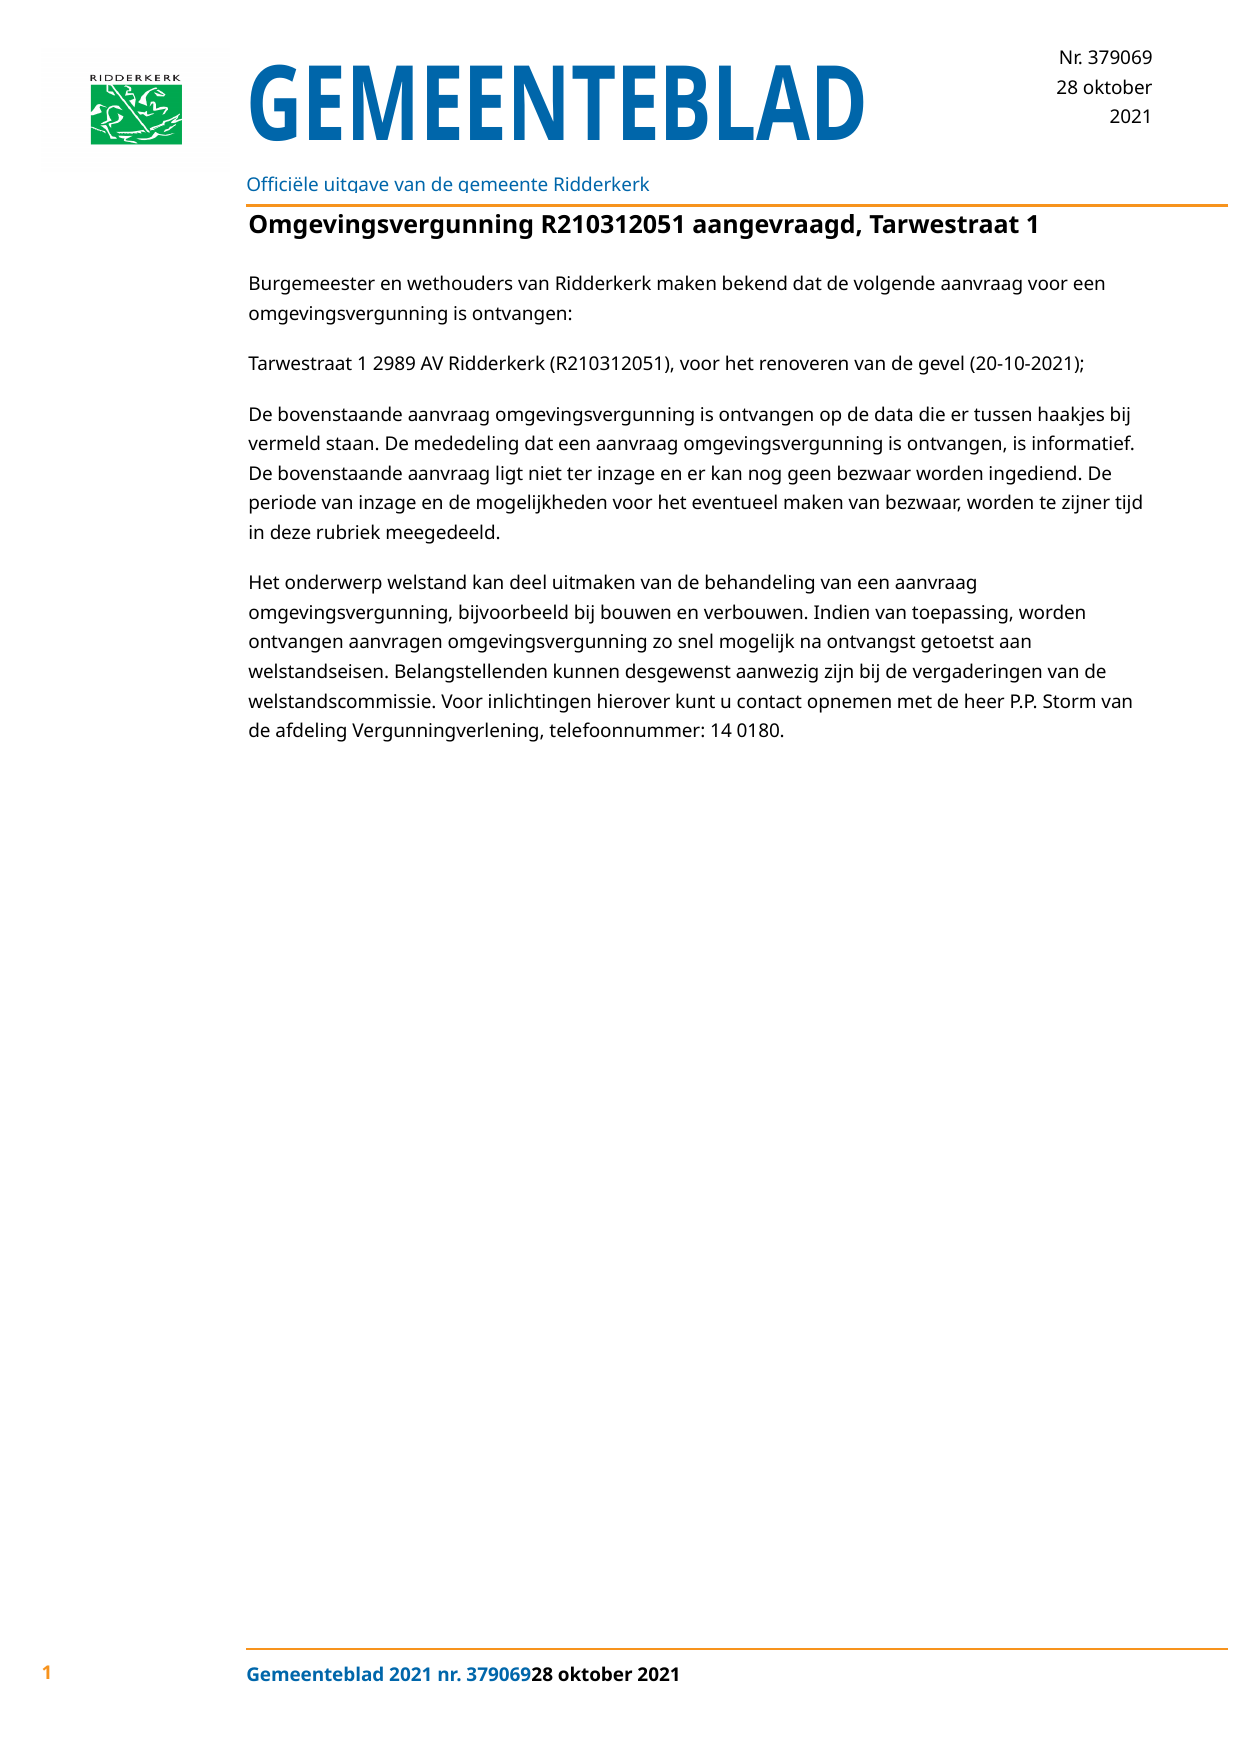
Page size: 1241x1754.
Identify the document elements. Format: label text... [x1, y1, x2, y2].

text Tarwestraat 1 2989 AV Ridderkerk (R210312051), voor het renoveren van de gevel (20-10-2021); [248, 350, 1152, 376]
text De bovenstaande aanvraag omgevingsvergunning is ontvangen op de data die er tussen haakjes bij vermeld staan. De mededeling dat een aanvraag omgevingsvergunning is ontvangen, is informatief. De bovenstaande aanvraag ligt niet ter inzage en er kan nog geen bezwaar worden ingediend. De periode van inzage en de mogelijkheden voor het eventueel maken van bezwaar, worden te zijner tijd in deze rubriek meegedeeld. [248, 401, 1152, 545]
picture [41, 47, 231, 172]
text Omgevingsvergunning R210312051 aangevraagd, Tarwestraat 1 [248, 207, 1152, 241]
text Burgemeester en wethouders van Ridderkerk maken bekend dat de volgende aanvraag voor een omgevingsvergunning is ontvangen: [248, 270, 1152, 326]
text Het onderwerp welstand kan deel uitmaken van de behandeling van een aanvraag omgevingsvergunning, bijvoorbeeld bij bouwen en verbouwen. Indien van toepassing, worden ontvangen aanvragen omgevingsvergunning zo snel mogelijk na ontvangst getoetst aan welstandseisen. Belangstellenden kunnen desgewenst aanwezig zijn bij de vergaderingen van de welstandscommissie. Voor inlichtingen hierover kunt u contact opnemen met de heer P.P. Storm van de afdeling Vergunningverlening, telefoonnummer: 14 0180. [248, 569, 1152, 743]
